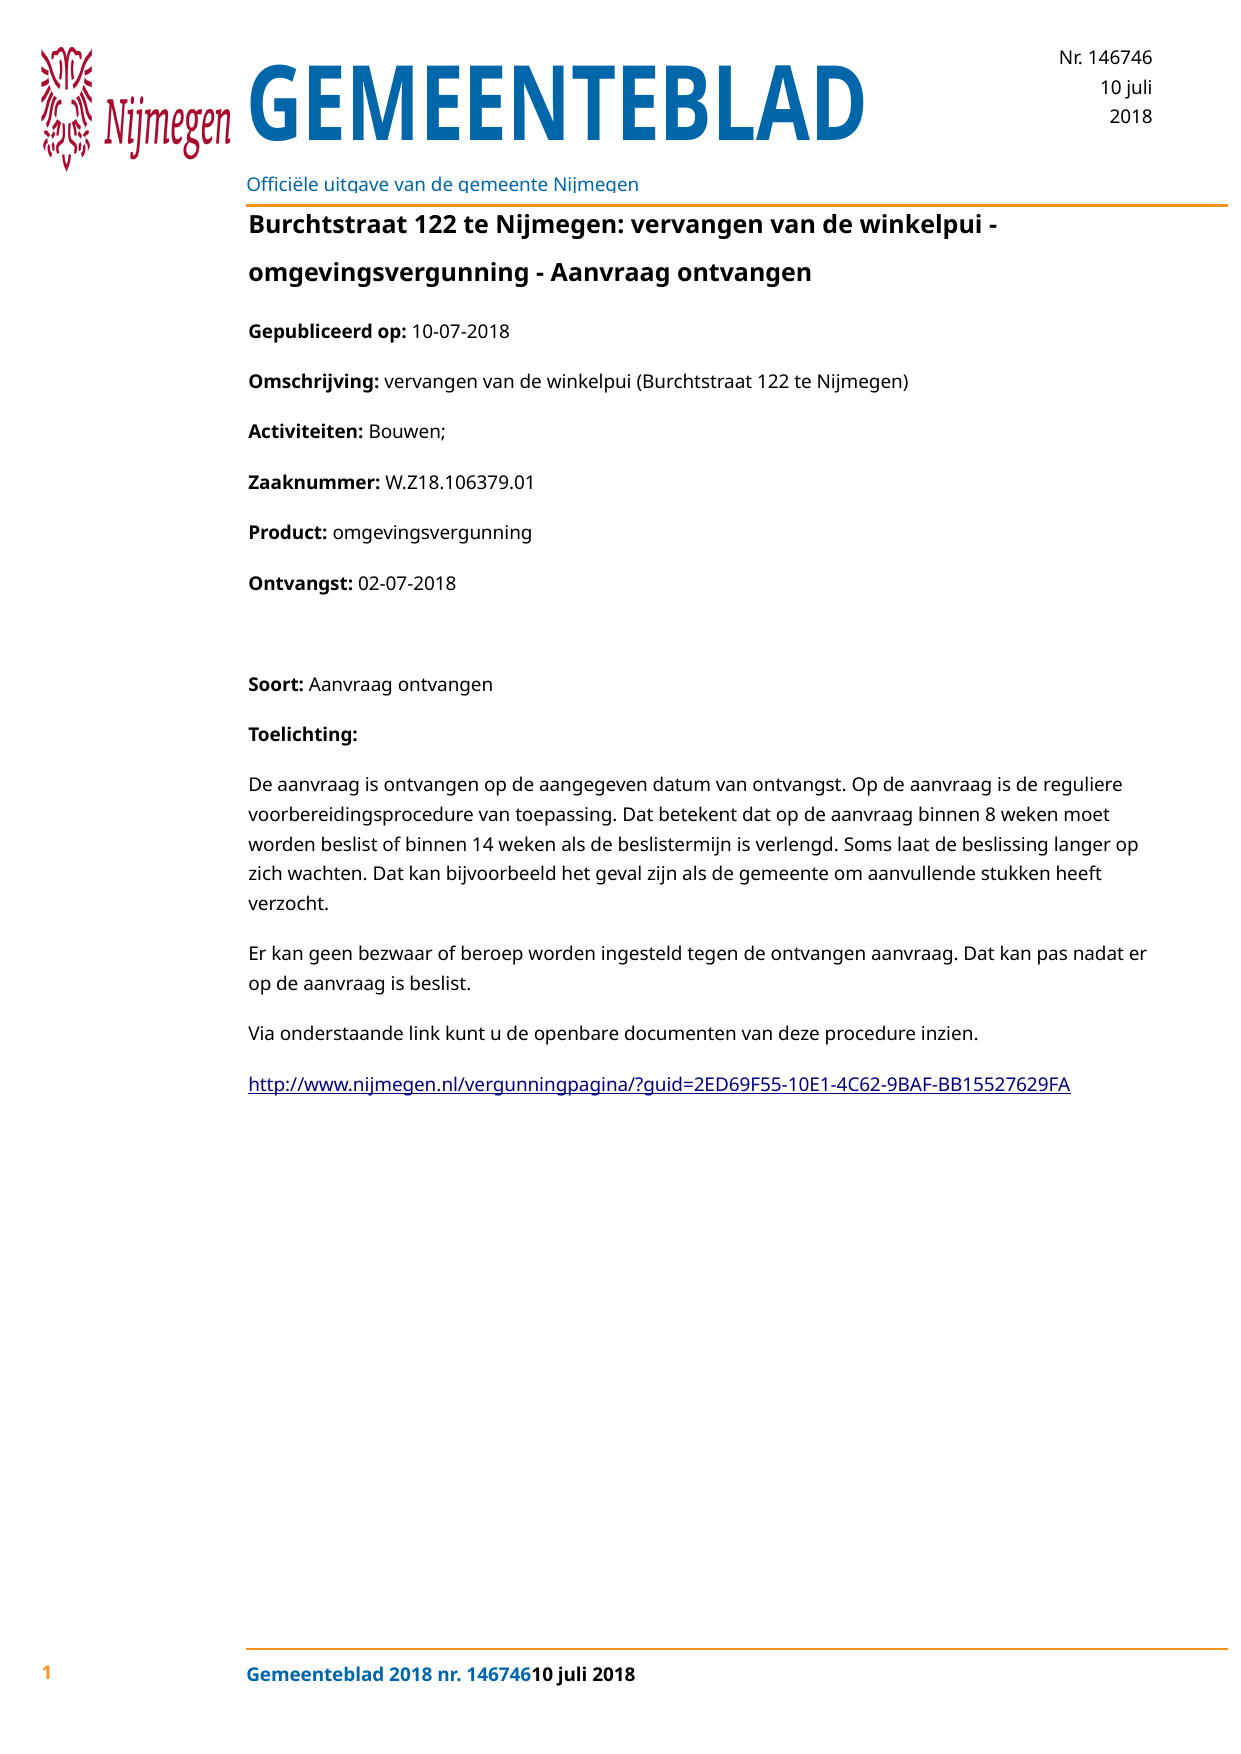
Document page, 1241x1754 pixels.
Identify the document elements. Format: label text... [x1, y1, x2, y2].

text Gepubliceerd op: 10-07-2018 [248, 318, 1152, 344]
text Zaaknummer: W.Z18.106379.01 [248, 469, 1152, 495]
picture [41, 47, 231, 172]
text http://www.nijmegen.nl/vergunningpagina/?guid=2ED69F55-10E1-4C62-9BAF-BB15527629FA [248, 1071, 1152, 1097]
text Toelichting: [248, 721, 1152, 747]
text Product: omgevingsvergunning [248, 519, 1152, 545]
text Activiteiten: Bouwen; [248, 419, 1152, 444]
text Ontvangst: 02-07-2018 [248, 570, 1152, 596]
text Soort: Aanvraag ontvangen [248, 671, 1152, 697]
text Er kan geen bezwaar of beroep worden ingesteld tegen de ontvangen aanvraag. Dat kan pas nadat er op de aanvraag is beslist. [248, 940, 1152, 996]
text Burchtstraat 122 te Nijmegen: vervangen van de winkelpui - omgevingsvergunning - Aanvraag ontvangen [248, 207, 1152, 288]
text De aanvraag is ontvangen op de aangegeven datum van ontvangst. Op de aanvraag is de reguliere voorbereidingsprocedure van toepassing. Dat betekent dat op de aanvraag binnen 8 weken moet worden beslist of binnen 14 weken als de beslistermijn is verlengd. Soms laat de beslissing langer op zich wachten. Dat kan bijvoorbeeld het geval zijn als de gemeente om aanvullende stukken heeft verzocht. [248, 772, 1152, 916]
text Via onderstaande link kunt u de openbare documenten van deze procedure inzien. [248, 1020, 1152, 1046]
text Omschrijving: vervangen van de winkelpui (Burchtstraat 122 te Nijmegen) [248, 368, 1152, 394]
